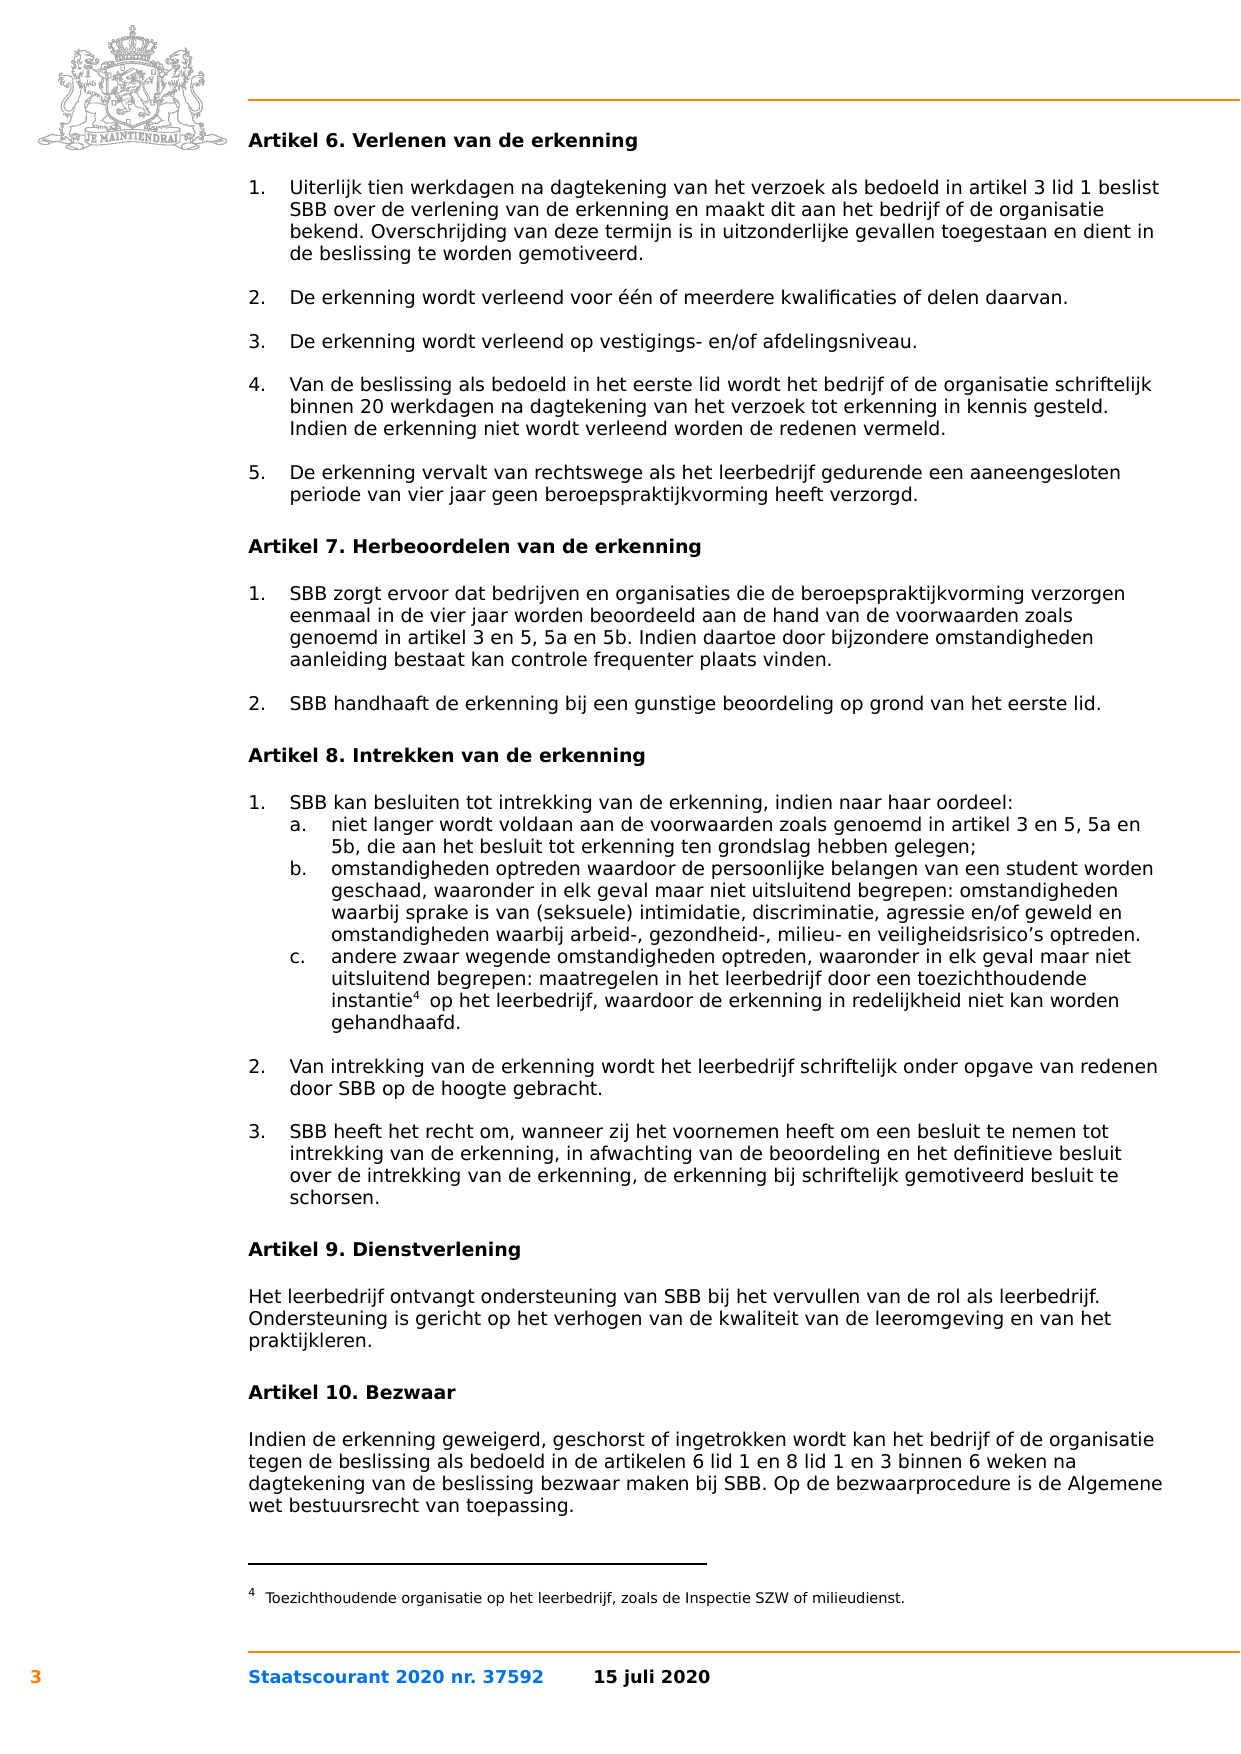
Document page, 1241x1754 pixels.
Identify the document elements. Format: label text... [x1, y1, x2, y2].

subtitle Artikel 6. Verlenen van de erkenning [248, 130, 1163, 152]
text 2. SBB handhaaft de erkenning bij een gunstige beoordeling op grond van het eerste lid. [248, 693, 1163, 715]
text Indien de erkenning geweigerd, geschorst of ingetrokken wordt kan het bedrijf of de organisatie tegen de beslissing als bedoeld in de artikelen 6 lid 1 en 8 lid 1 en 3 binnen 6 weken na dagtekening van de beslissing bezwaar maken bij SBB. Op de bezwaarprocedure is de Algemene wet bestuursrecht van toepassing. [248, 1429, 1163, 1517]
text 4. Van de beslissing als bedoeld in het eerste lid wordt het bedrijf of de organisatie schriftelijk binnen 20 werkdagen na dagtekening van het verzoek tot erkenning in kennis gesteld. Indien de erkenning niet wordt verleend worden de redenen vermeld. [248, 374, 1163, 440]
picture [38, 25, 227, 150]
text 2. De erkenning wordt verleend voor één of meerdere kwalificaties of delen daarvan. [248, 287, 1163, 309]
text Toezichthoudende organisatie op het leerbedrijf, zoals de Inspectie SZW of milieudienst. [248, 1586, 1163, 1608]
subtitle Artikel 9. Dienstverlening [248, 1239, 1163, 1261]
text 1. Uiterlijk tien werkdagen na dagtekening van het verzoek als bedoeld in artikel 3 lid 1 beslist SBB over de verlening van de erkenning en maakt dit aan het bedrijf of de organisatie bekend. Overschrijding van deze termijn is in uitzonderlijke gevallen toegestaan en dient in de beslissing te worden gemotiveerd. [248, 177, 1163, 265]
subtitle Artikel 7. Herbeoordelen van de erkenning [248, 536, 1163, 558]
text 3. De erkenning wordt verleend op vestigings- en/of afdelingsniveau. [248, 331, 1163, 352]
text 1. SBB zorgt ervoor dat bedrijven en organisaties die de beroepspraktijkvorming verzorgen eenmaal in de vier jaar worden beoordeeld aan de hand van de voorwaarden zoals genoemd in artikel 3 en 5, 5a en 5b. Indien daartoe door bijzondere omstandigheden aanleiding bestaat kan controle frequenter plaats vinden. [248, 583, 1163, 671]
text c. andere zwaar wegende omstandigheden optreden, waaronder in elk geval maar niet uitsluitend begrepen: maatregelen in het leerbedrijf door een toezichthoudende instantie op het leerbedrijf, waardoor de erkenning in redelijkheid niet kan worden gehandhaafd. [289, 946, 1163, 1034]
text 3. SBB heeft het recht om, wanneer zij het voornemen heeft om een besluit te nemen tot intrekking van de erkenning, in afwachting van de beoordeling en het definitieve besluit over de intrekking van de erkenning, de erkenning bij schriftelijk gemotiveerd besluit te schorsen. [248, 1121, 1163, 1209]
text a. niet langer wordt voldaan aan de voorwaarden zoals genoemd in artikel 3 en 5, 5a en 5b, die aan het besluit tot erkenning ten grondslag hebben gelegen; [289, 814, 1163, 858]
subtitle Artikel 10. Bezwaar [248, 1382, 1163, 1404]
text 2. Van intrekking van de erkenning wordt het leerbedrijf schriftelijk onder opgave van redenen door SBB op de hoogte gebracht. [248, 1056, 1163, 1099]
text 1. SBB kan besluiten tot intrekking van de erkenning, indien naar haar oordeel: [248, 792, 1163, 814]
text Het leerbedrijf ontvangt ondersteuning van SBB bij het vervullen van de rol als leerbedrijf. Ondersteuning is gericht op het verhogen van de kwaliteit van de leeromgeving en van het praktijkleren. [248, 1286, 1163, 1352]
text b. omstandigheden optreden waardoor de persoonlijke belangen van een student worden geschaad, waaronder in elk geval maar niet uitsluitend begrepen: omstandigheden waarbij sprake is van (seksuele) intimidatie, discriminatie, agressie en/of geweld en omstandigheden waarbij arbeid-, gezondheid-, milieu- en veiligheidsrisico’s optreden. [289, 858, 1163, 946]
subtitle Artikel 8. Intrekken van de erkenning [248, 745, 1163, 767]
text 5. De erkenning vervalt van rechtswege als het leerbedrijf gedurende een aaneengesloten periode van vier jaar geen beroepspraktijkvorming heeft verzorgd. [248, 462, 1163, 506]
